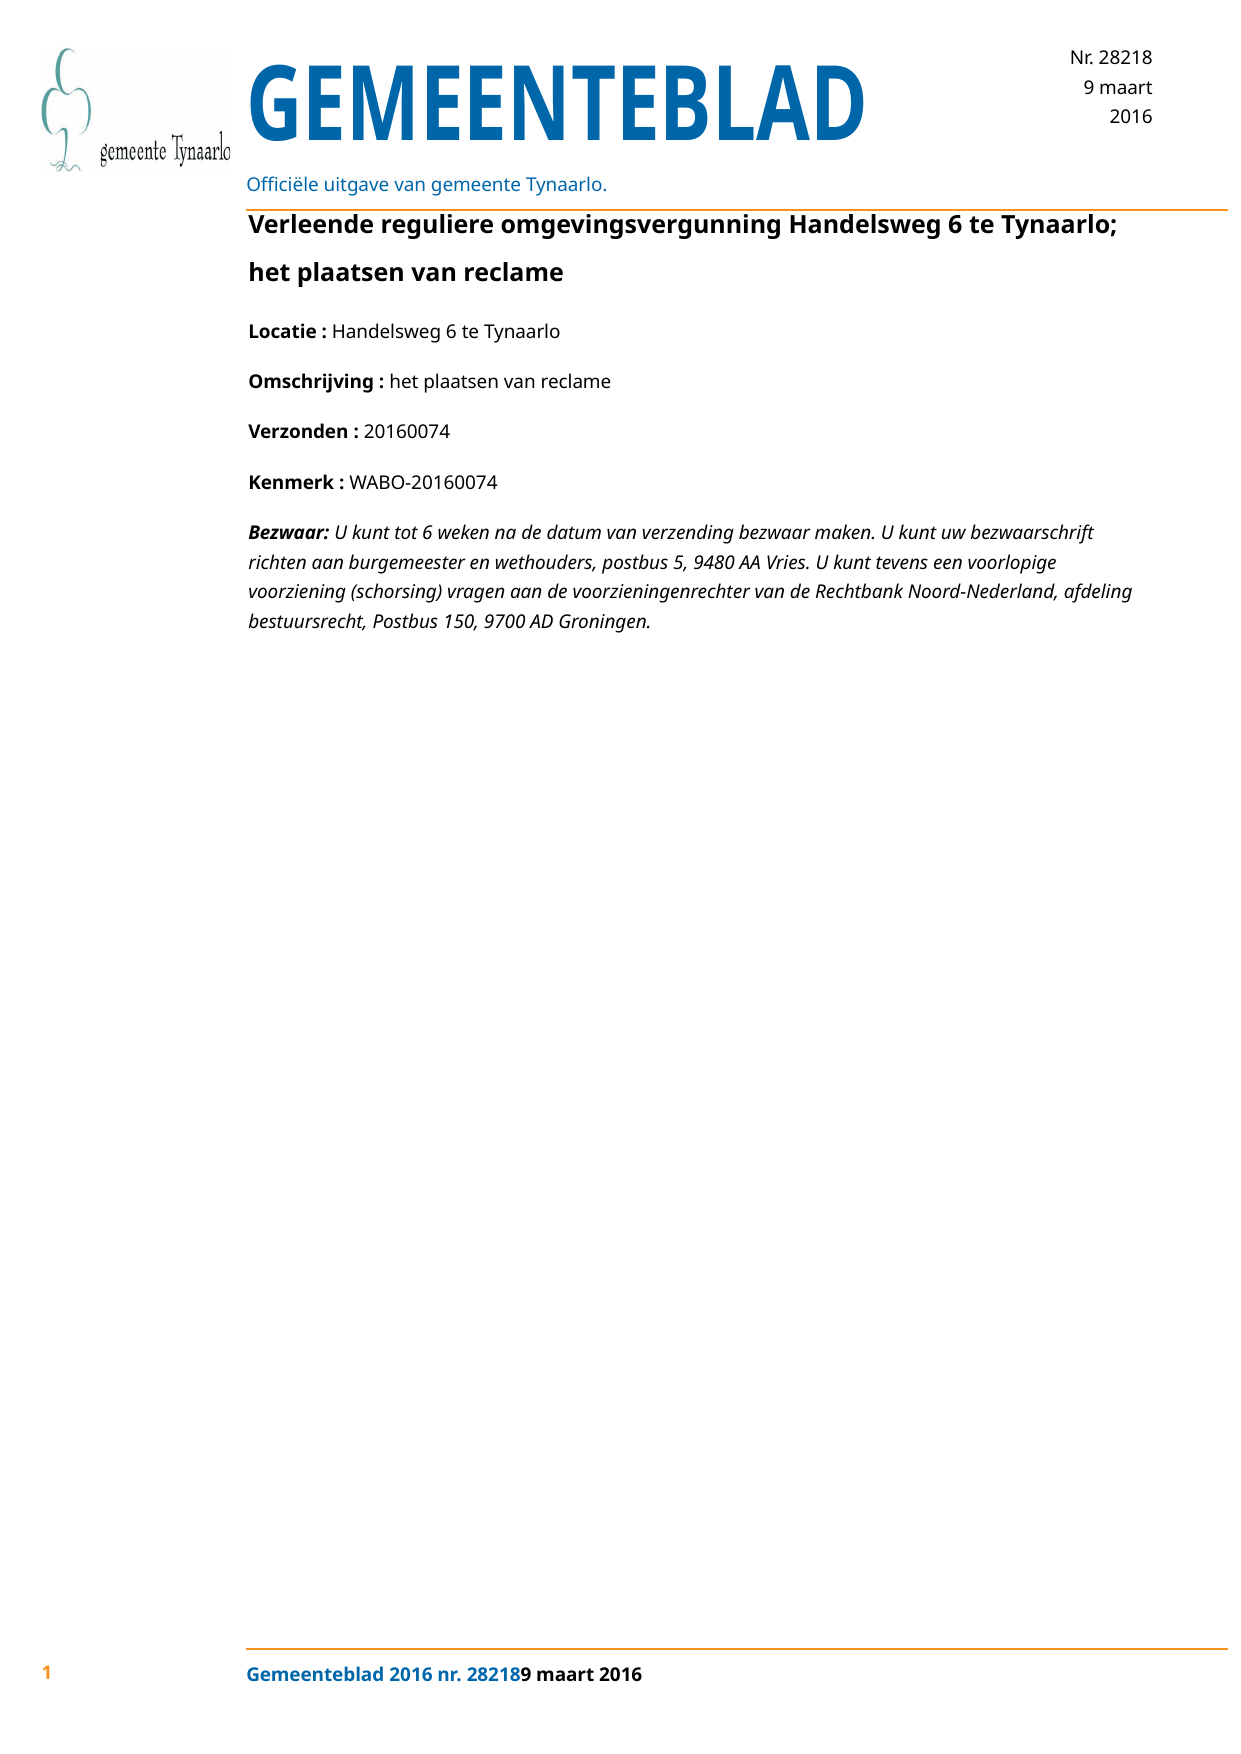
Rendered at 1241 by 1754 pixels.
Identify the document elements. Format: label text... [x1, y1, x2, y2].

text Omschrijving : het plaatsen van reclame [248, 368, 1152, 394]
picture [41, 47, 231, 172]
text Kenmerk : WABO-20160074 [248, 469, 1152, 495]
text Verzonden : 20160074 [248, 419, 1152, 444]
text Locatie : Handelsweg 6 te Tynaarlo [248, 318, 1152, 344]
text Verleende reguliere omgevingsvergunning Handelsweg 6 te Tynaarlo; het plaatsen van reclame [248, 211, 1152, 288]
text Bezwaar: U kunt tot 6 weken na de datum van verzending bezwaar maken. U kunt uw bezwaarschrift richten aan burgemeester en wethouders, postbus 5, 9480 AA Vries. U kunt tevens een voorlopige voorziening (schorsing) vragen aan de voorzieningenrechter van de Rechtbank Noord-Nederland, afdeling bestuursrecht, Postbus 150, 9700 AD Groningen. [248, 519, 1152, 634]
